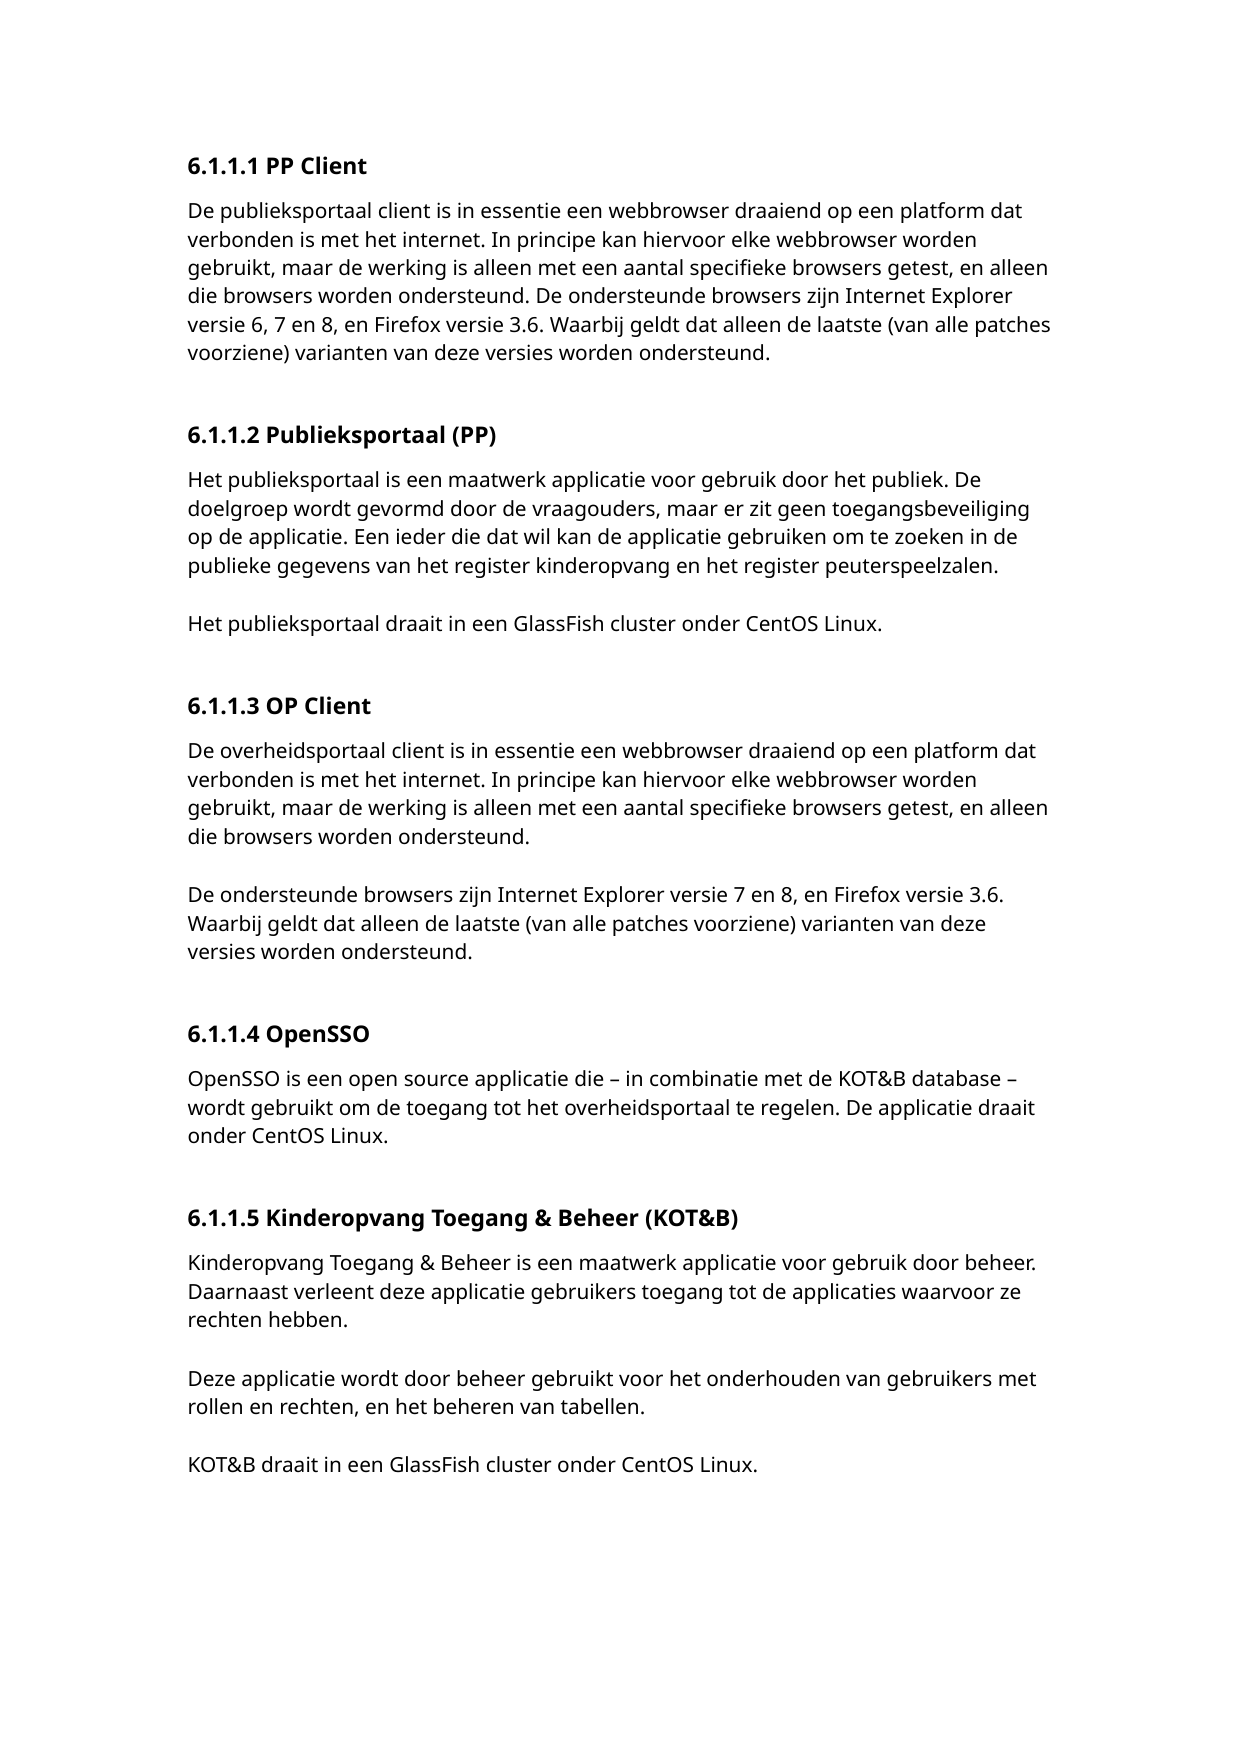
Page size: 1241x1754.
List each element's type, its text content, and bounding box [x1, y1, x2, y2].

text KOT&B draait in een GlassFish cluster onder CentOS Linux. [187, 1451, 1053, 1479]
text De overheidsportaal client is in essentie een webbrowser draaiend op een platform dat verbonden is met het internet. In principe kan hiervoor elke webbrowser worden gebruikt, maar de werking is alleen met een aantal specifieke browsers getest, en alleen die browsers worden ondersteund. [187, 737, 1053, 850]
text Kinderopvang Toegang & Beheer is een maatwerk applicatie voor gebruik door beheer. Daarnaast verleent deze applicatie gebruikers toegang tot de applicaties waarvoor ze rechten hebben. [187, 1248, 1053, 1334]
text OpenSSO is een open source applicatie die – in combinatie met de KOT&B database – wordt gebruikt om de toegang tot het overheidsportaal te regelen. De applicatie draait onder CentOS Linux. [187, 1064, 1053, 1150]
subtitle 6.1.1.1 PP Client [187, 150, 1053, 181]
text Deze applicatie wordt door beheer gebruikt voor het onderhouden van gebruikers met rollen en rechten, en het beheren van tabellen. [187, 1364, 1053, 1421]
text De ondersteunde browsers zijn Internet Explorer versie 7 en 8, en Firefox versie 3.6. Waarbij geldt dat alleen de laatste (van alle patches voorziene) varianten van deze versies worden ondersteund. [187, 880, 1053, 966]
text De publieksportaal client is in essentie een webbrowser draaiend op een platform dat verbonden is met het internet. In principe kan hiervoor elke webbrowser worden gebruikt, maar de werking is alleen met een aantal specifieke browsers getest, en alleen die browsers worden ondersteund. De ondersteunde browsers zijn Internet Explorer versie 6, 7 en 8, en Firefox versie 3.6. Waarbij geldt dat alleen de laatste (van alle patches voorziene) varianten van deze versies worden ondersteund. [187, 196, 1053, 367]
text Het publieksportaal is een maatwerk applicatie voor gebruik door het publiek. De doelgroep wordt gevormd door de vraagouders, maar er zit geen toegangsbeveiliging op de applicatie. Een ieder die dat wil kan de applicatie gebruiken om te zoeken in de publieke gegevens van het register kinderopvang en het register peuterspeelzalen. [187, 466, 1053, 579]
subtitle 6.1.1.2 Publieksportaal (PP) [187, 419, 1053, 451]
subtitle 6.1.1.5 Kinderopvang Toegang & Beheer (KOT&B) [187, 1202, 1053, 1233]
subtitle 6.1.1.3 OP Client [187, 690, 1053, 722]
subtitle 6.1.1.4 OpenSSO [187, 1018, 1053, 1049]
text Het publieksportaal draait in een GlassFish cluster onder CentOS Linux. [187, 609, 1053, 638]
